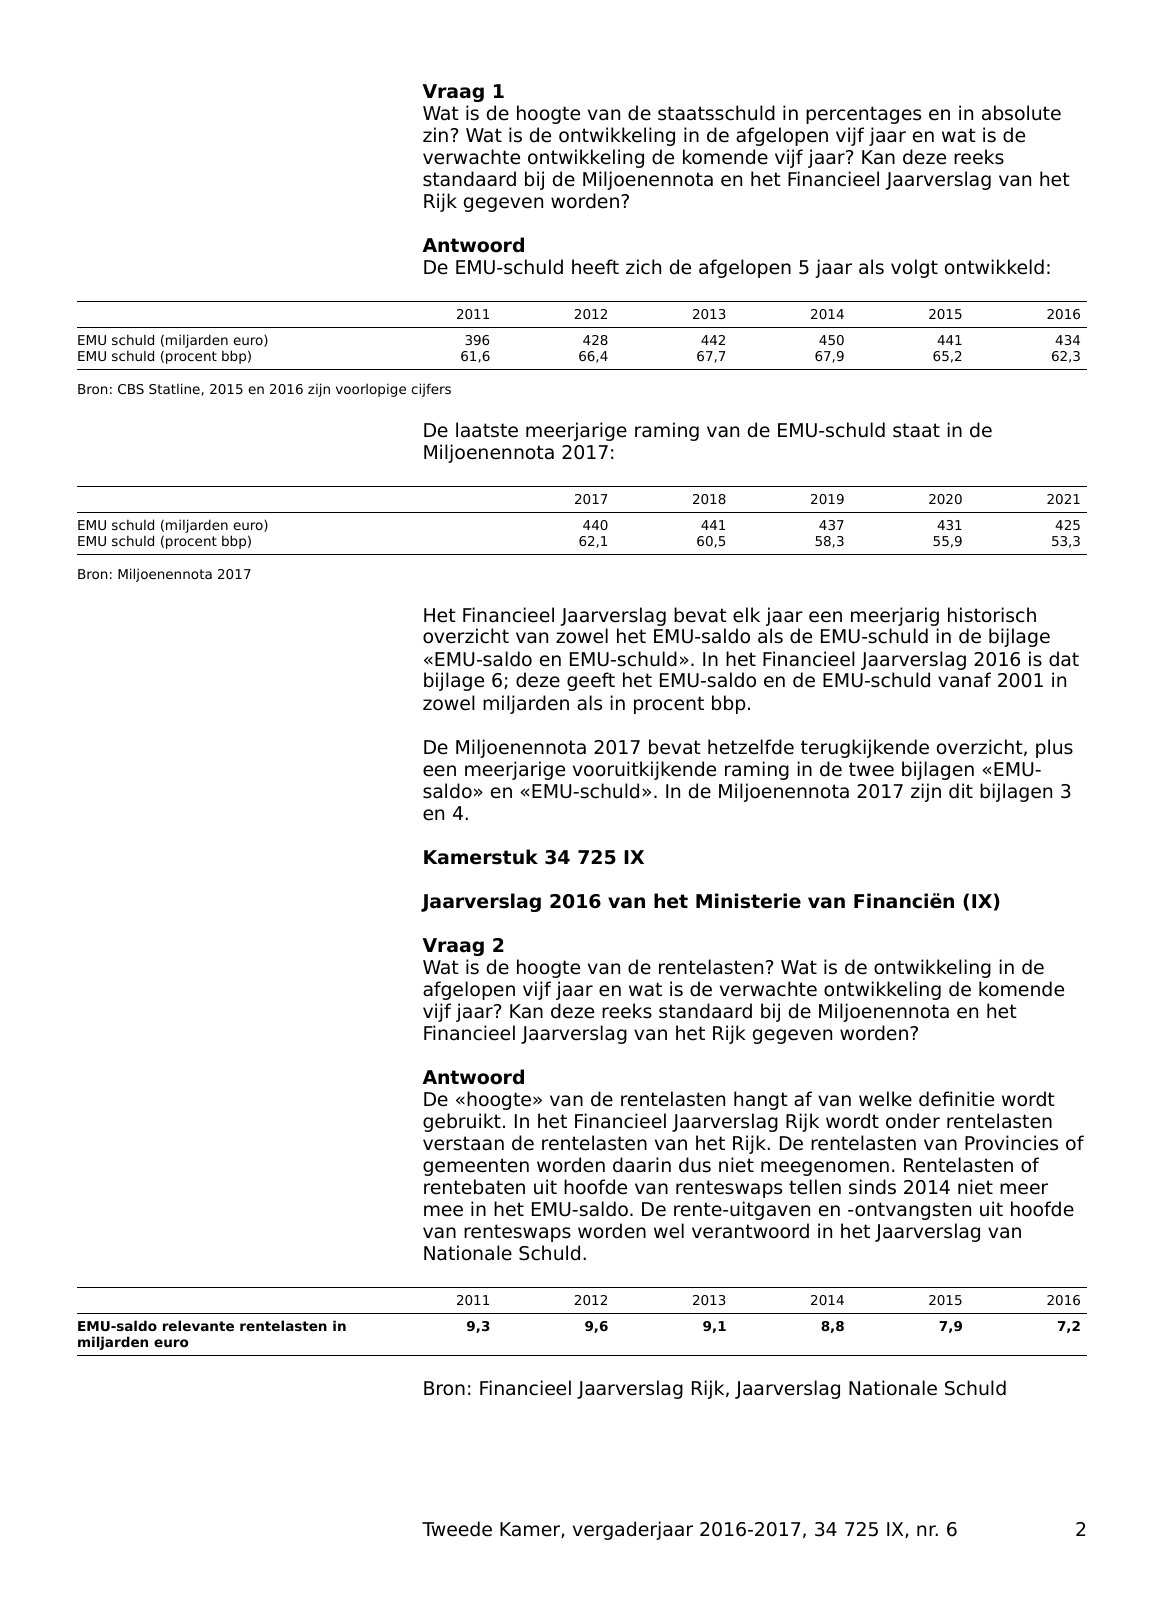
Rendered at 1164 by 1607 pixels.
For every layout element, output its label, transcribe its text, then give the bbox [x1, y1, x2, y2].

table_cell 7,2 [969, 1314, 1087, 1355]
table_cell 60,5 [614, 533, 732, 554]
text Het Financieel Jaarverslag bevat elk jaar een meerjarig historisch overzicht van zowel het EMU-saldo als de EMU-schuld in de bijlage «EMU-saldo en EMU-schuld». In het Financieel Jaarverslag 2016 is dat bijlage 6; deze geeft het EMU-saldo en de EMU-schuld vanaf 2001 in zowel miljarden als in procent bbp. [422, 604, 1087, 714]
table_cell EMU schuld (miljarden euro) [77, 328, 378, 349]
table_cell 431 [850, 513, 968, 533]
table_cell 440 [496, 513, 614, 533]
table_header 2013 [614, 1288, 732, 1313]
table_cell EMU schuld (miljarden euro) [77, 513, 496, 533]
table_cell 434 [969, 328, 1087, 349]
table_cell 62,1 [496, 533, 614, 554]
table_cell Bron: CBS Statline, 2015 en 2016 zijn voorlopige cijfers [77, 370, 1087, 398]
table_cell 67,7 [614, 349, 732, 369]
text Antwoord [422, 1067, 1087, 1089]
table_cell 437 [732, 513, 850, 533]
table_header 2012 [496, 302, 614, 327]
subtitle Kamerstuk 34 725 IX [422, 847, 1087, 869]
table_cell 58,3 [732, 533, 850, 554]
table_cell EMU schuld (procent bbp) [77, 349, 378, 369]
table_cell 55,9 [850, 533, 968, 554]
table_cell 9,6 [496, 1314, 614, 1355]
table_header 2016 [969, 302, 1087, 327]
text Wat is de hoogte van de staatsschuld in percentages en in absolute zin? Wat is de ontwikkeling in de afgelopen vijf jaar en wat is de verwachte ontwikkeling de komende vijf jaar? Kan deze reeks standaard bij de Miljoenennota en het Financieel Jaarverslag van het Rijk gegeven worden? [422, 103, 1087, 213]
table_cell 428 [496, 328, 614, 349]
table_header 2011 [378, 302, 496, 327]
table_header 2015 [850, 1288, 968, 1313]
table_header 2017 [496, 487, 614, 512]
table_cell 8,8 [732, 1314, 850, 1355]
table_cell 441 [614, 513, 732, 533]
text Vraag 2 [422, 935, 1087, 957]
table_header 2014 [732, 302, 850, 327]
text Antwoord [422, 235, 1087, 257]
table_cell 66,4 [496, 349, 614, 369]
table_header 2015 [850, 302, 968, 327]
table_header 2011 [378, 1288, 496, 1313]
table_cell 7,9 [850, 1314, 968, 1355]
table_cell 9,1 [614, 1314, 732, 1355]
table_cell 441 [850, 328, 968, 349]
table_cell 67,9 [732, 349, 850, 369]
text De EMU-schuld heeft zich de afgelopen 5 jaar als volgt ontwikkeld: [422, 257, 1087, 279]
table_cell EMU schuld (procent bbp) [77, 533, 496, 554]
table_header 2018 [614, 487, 732, 512]
text De laatste meerjarige raming van de EMU-schuld staat in de Miljoenennota 2017: [422, 420, 1087, 464]
table_cell 450 [732, 328, 850, 349]
table_cell 53,3 [969, 533, 1087, 554]
table_header 2014 [732, 1288, 850, 1313]
text De «hoogte» van de rentelasten hangt af van welke definitie wordt gebruikt. In het Financieel Jaarverslag Rijk wordt onder rentelasten verstaan de rentelasten van het Rijk. De rentelasten van Provincies of gemeenten worden daarin dus niet meegenomen. Rentelasten of rentebaten uit hoofde van renteswaps tellen sinds 2014 niet meer mee in het EMU-saldo. De rente-uitgaven en -ontvangsten uit hoofde van renteswaps worden wel verantwoord in het Jaarverslag van Nationale Schuld. [422, 1089, 1087, 1265]
table_header 2020 [850, 487, 968, 512]
table_cell 425 [969, 513, 1087, 533]
table_cell 9,3 [378, 1314, 496, 1355]
table_cell 396 [378, 328, 496, 349]
text De Miljoenennota 2017 bevat hetzelfde terugkijkende overzicht, plus een meerjarige vooruitkijkende raming in de twee bijlagen «EMU-saldo» en «EMU-schuld». In de Miljoenennota 2017 zijn dit bijlagen 3 en 4. [422, 737, 1087, 824]
table_cell 442 [614, 328, 732, 349]
table_cell 62,3 [969, 349, 1087, 369]
table_header 2013 [614, 302, 732, 327]
table_cell 65,2 [850, 349, 968, 369]
table_header [77, 487, 496, 512]
text Vraag 1 [422, 81, 1087, 103]
table_header 2016 [969, 1288, 1087, 1313]
text Bron: Financieel Jaarverslag Rijk, Jaarverslag Nationale Schuld [422, 1378, 1087, 1400]
table_cell 61,6 [378, 349, 496, 369]
table_cell EMU-saldo relevante rentelasten in miljarden euro [77, 1314, 378, 1355]
table_cell Bron: Miljoenennota 2017 [77, 555, 1087, 582]
table_header 2019 [732, 487, 850, 512]
table_header [77, 1288, 378, 1313]
table_header [77, 302, 378, 327]
table_header 2012 [496, 1288, 614, 1313]
text Wat is de hoogte van de rentelasten? Wat is de ontwikkeling in de afgelopen vijf jaar en wat is de verwachte ontwikkeling de komende vijf jaar? Kan deze reeks standaard bij de Miljoenennota en het Financieel Jaarverslag van het Rijk gegeven worden? [422, 957, 1087, 1045]
table_header 2021 [969, 487, 1087, 512]
subtitle Jaarverslag 2016 van het Ministerie van Financiën (IX) [422, 891, 1087, 913]
